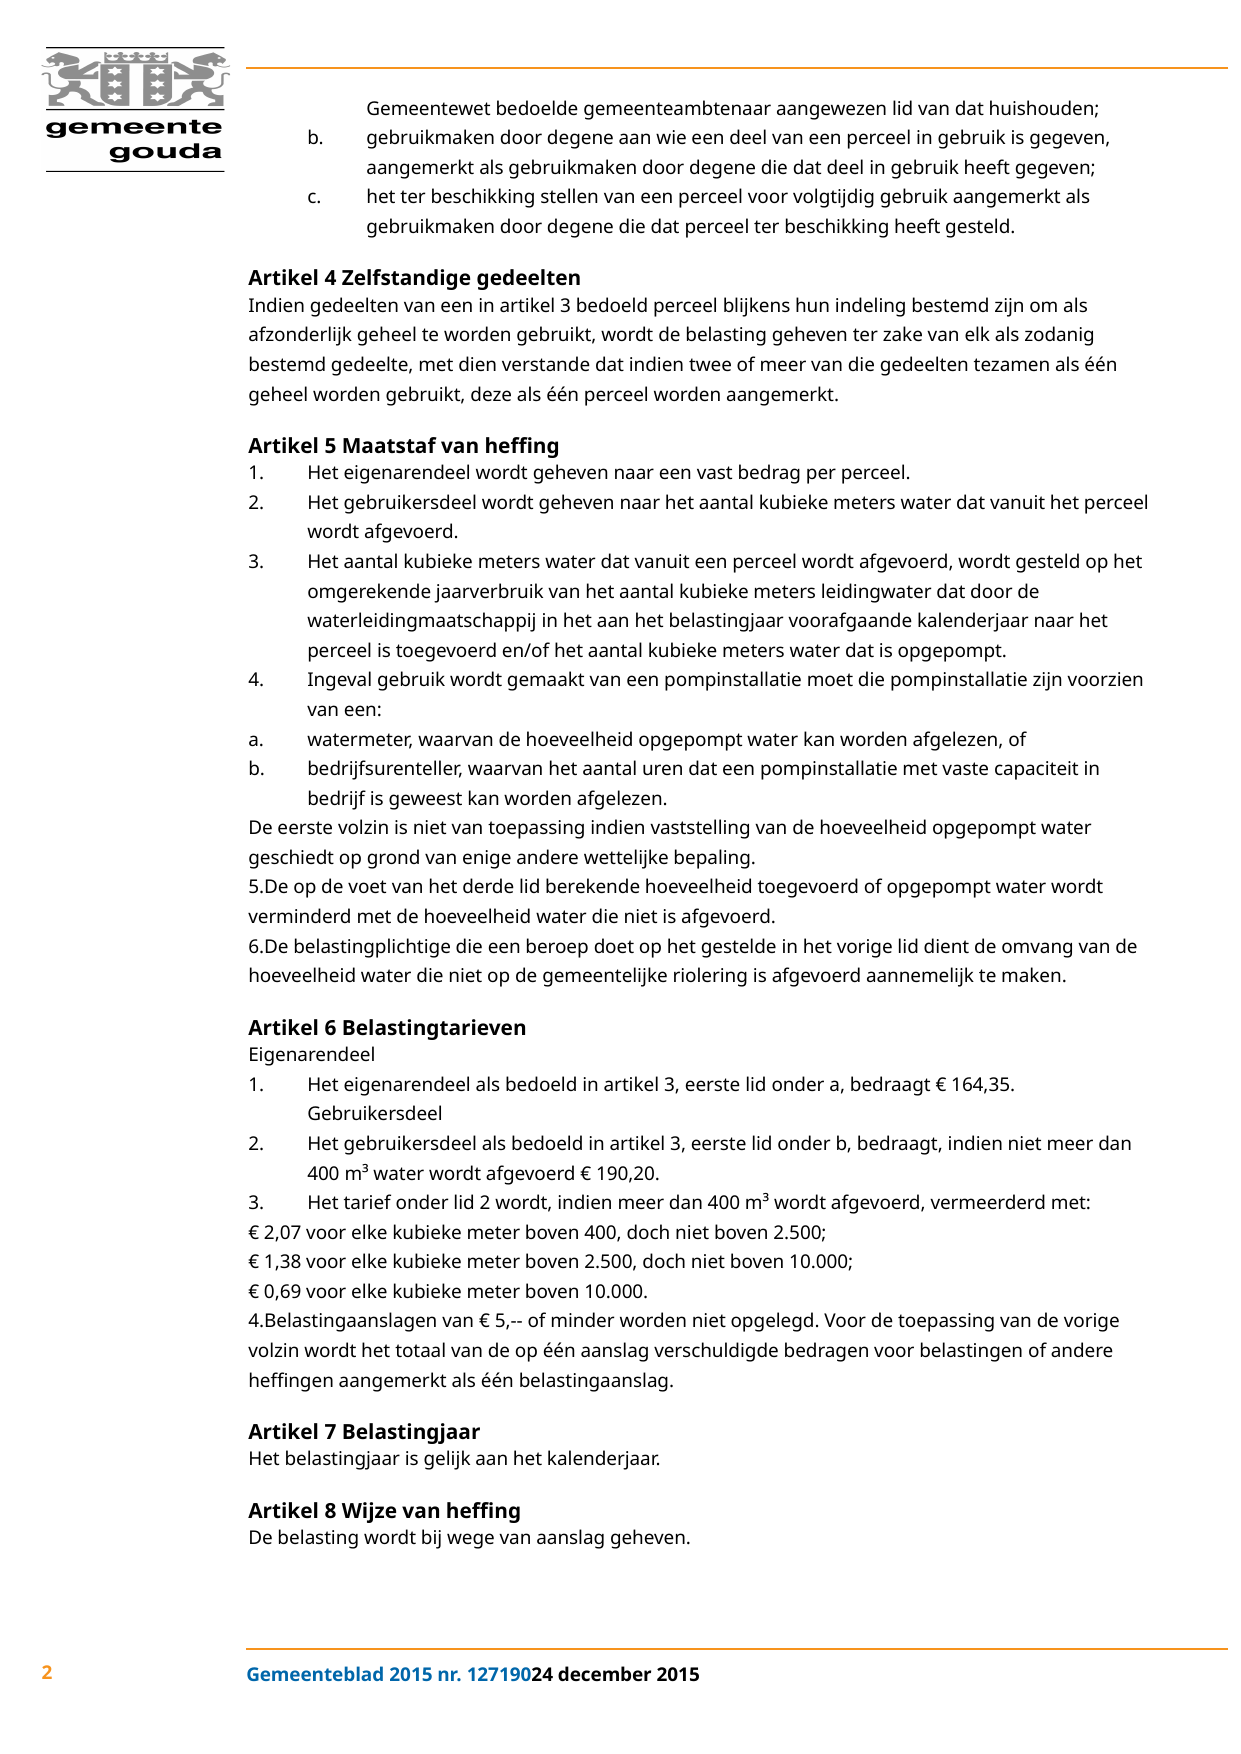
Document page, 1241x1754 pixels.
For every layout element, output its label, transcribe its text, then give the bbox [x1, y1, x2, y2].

list Ingeval gebruik wordt gemaakt van een pompinstallatie moet die pompinstallatie zijn voorzien van een: [248, 667, 1152, 722]
list Het gebruikersdeel als bedoeld in artikel 3, eerste lid onder b, bedraagt, indien niet meer dan 400 m³ water wordt afgevoerd € 190,20. [248, 1130, 1152, 1185]
list Het aantal kubieke meters water dat vanuit een perceel wordt afgevoerd, wordt gesteld op het omgerekende jaarverbruik van het aantal kubieke meters leidingwater dat door de waterleidingmaatschappij in het aan het belastingjaar voorafgaande kalenderjaar naar het perceel is toegevoerd en/of het aantal kubieke meters water dat is opgepompt. [248, 548, 1152, 663]
picture [41, 47, 231, 172]
text De eerste volzin is niet van toepassing indien vaststelling van de hoeveelheid opgepompt water geschiedt op grond van enige andere wettelijke bepaling. [248, 814, 1152, 870]
text Artikel 6 Belastingtarieven [248, 1013, 1152, 1041]
text 4.Belastingaanslagen van € 5,-- of minder worden niet opgelegd. Voor de toepassing van de vorige volzin wordt het totaal van de op één aanslag verschuldigde bedragen voor belastingen of andere heffingen aangemerkt als één belastingaanslag. [248, 1308, 1152, 1392]
text Artikel 5 Maatstaf van heffing [248, 431, 1152, 459]
list gebruikmaken door degene aan wie een deel van een perceel in gebruik is gegeven, aangemerkt als gebruikmaken door degene die dat deel in gebruik heeft gegeven; [307, 124, 1152, 180]
text € 1,38 voor elke kubieke meter boven 2.500, doch niet boven 10.000; [248, 1248, 1152, 1274]
text Artikel 4 Zelfstandige gedeelten [248, 263, 1152, 292]
text Indien gedeelten van een in artikel 3 bedoeld perceel blijkens hun indeling bestemd zijn om als afzonderlijk geheel te worden gebruikt, wordt de belasting geheven ter zake van elk als zodanig bestemd gedeelte, met dien verstande dat indien twee of meer van die gedeelten tezamen als één geheel worden gebruikt, deze als één perceel worden aangemerkt. [248, 292, 1152, 406]
text 5.De op de voet van het derde lid berekende hoeveelheid toegevoerd of opgepompt water wordt verminderd met de hoeveelheid water die niet is afgevoerd. [248, 874, 1152, 929]
text Artikel 8 Wijze van heffing [248, 1496, 1152, 1524]
list Het eigenarendeel als bedoeld in artikel 3, eerste lid onder a, bedraagt € 164,35. [248, 1071, 1152, 1097]
text 6.De belastingplichtige die een beroep doet op het gestelde in het vorige lid dient de omvang van de hoeveelheid water die niet op de gemeentelijke riolering is afgevoerd aannemelijk te maken. [248, 933, 1152, 988]
text Artikel 7 Belastingjaar [248, 1417, 1152, 1446]
list Het tarief onder lid 2 wordt, indien meer dan 400 m³ wordt afgevoerd, vermeerderd met: [248, 1189, 1152, 1215]
list bedrijfsurenteller, waarvan het aantal uren dat een pompinstallatie met vaste capaciteit in bedrijf is geweest kan worden afgelezen. [248, 755, 1152, 811]
list Het eigenarendeel wordt geheven naar een vast bedrag per perceel. [248, 459, 1152, 485]
list Gebruikersdeel [248, 1101, 1152, 1126]
text € 2,07 voor elke kubieke meter boven 400, doch niet boven 2.500; [248, 1219, 1152, 1244]
list Het gebruikersdeel wordt geheven naar het aantal kubieke meters water dat vanuit het perceel wordt afgevoerd. [248, 489, 1152, 544]
list watermeter, waarvan de hoeveelheid opgepompt water kan worden afgelezen, of [248, 726, 1152, 752]
text Het belastingjaar is gelijk aan het kalenderjaar. [248, 1446, 1152, 1471]
list het ter beschikking stellen van een perceel voor volgtijdig gebruik aangemerkt als gebruikmaken door degene die dat perceel ter beschikking heeft gesteld. [307, 183, 1152, 239]
list Gemeentewet bedoelde gemeenteambtenaar aangewezen lid van dat huishouden; [307, 95, 1152, 121]
text Eigenarendeel [248, 1041, 1152, 1067]
text € 0,69 voor elke kubieke meter boven 10.000. [248, 1278, 1152, 1304]
text De belasting wordt bij wege van aanslag geheven. [248, 1524, 1152, 1550]
